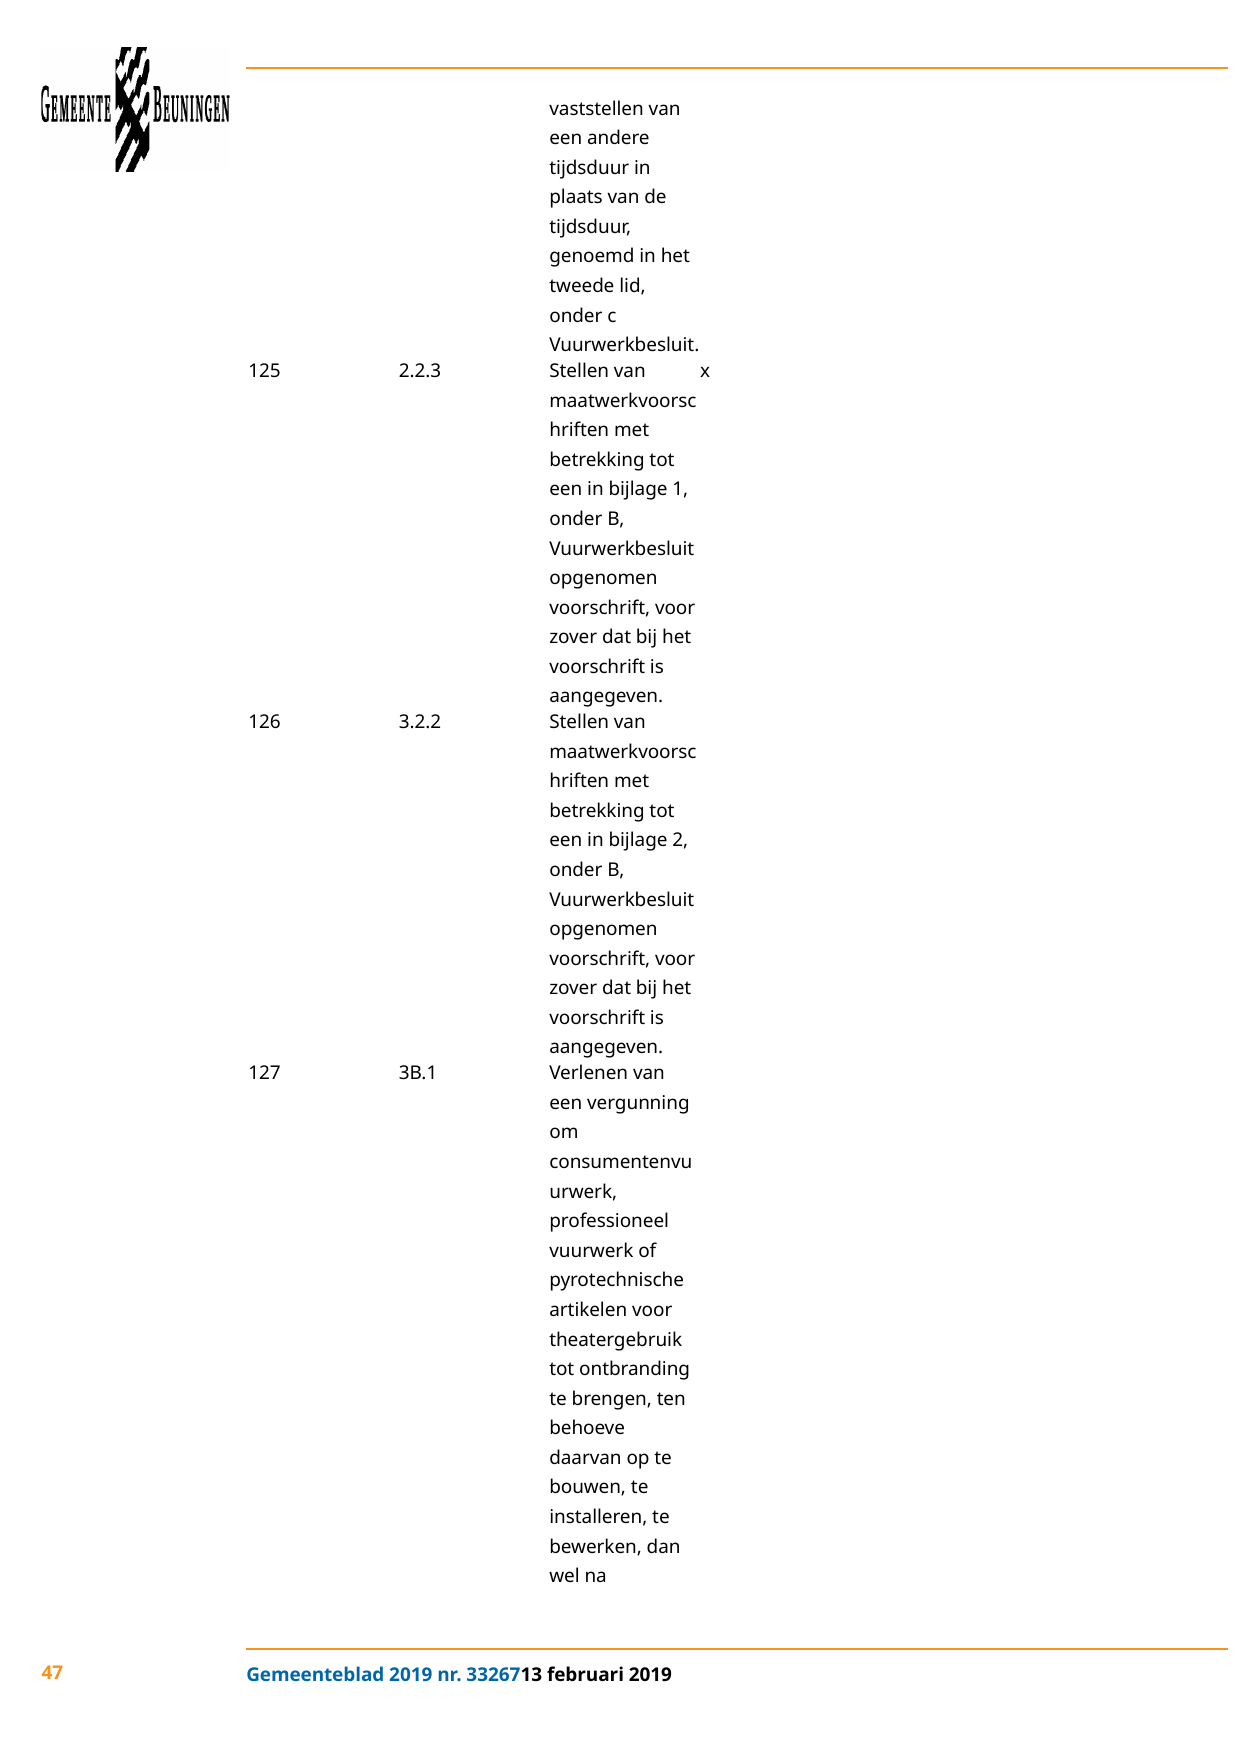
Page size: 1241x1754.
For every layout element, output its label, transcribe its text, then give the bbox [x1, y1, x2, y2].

table_cell [248, 95, 398, 357]
table_cell x [700, 357, 850, 708]
table_cell [850, 95, 1001, 357]
table_cell 125 [248, 357, 398, 708]
table_cell [1001, 708, 1152, 1059]
table_cell [700, 708, 850, 1059]
table_cell [700, 1060, 850, 1588]
table_cell [850, 1060, 1001, 1588]
table_cell 3.2.2 [399, 708, 549, 1059]
table_cell [700, 95, 850, 357]
table_cell [1001, 357, 1152, 708]
table_cell [399, 95, 549, 357]
table_cell 3B.1 [399, 1060, 549, 1588]
picture [41, 47, 231, 172]
table_cell Stellen van maatwerkvoorschriften met betrekking tot een in bijlage 1, onder B, Vuurwerkbesluit opgenomen voorschrift, voor zover dat bij het voorschrift is aangegeven. [549, 357, 700, 708]
table_cell 2.2.3 [399, 357, 549, 708]
table_cell [1001, 95, 1152, 357]
table_cell [850, 357, 1001, 708]
table_cell Stellen van maatwerkvoorschriften met betrekking tot een in bijlage 2, onder B, Vuurwerkbesluit opgenomen voorschrift, voor zover dat bij het voorschrift is aangegeven. [549, 708, 700, 1059]
table_cell 127 [248, 1060, 398, 1588]
table_cell [850, 708, 1001, 1059]
table_cell vaststellen van een andere tijdsduur in plaats van de tijdsduur, genoemd in het tweede lid, onder c Vuurwerkbesluit. [549, 95, 700, 357]
table_cell [1001, 1060, 1152, 1588]
table_cell Verlenen van een vergunning om consumentenvuurwerk, professioneel vuurwerk of pyrotechnische artikelen voor theatergebruik tot ontbranding te brengen, ten behoeve daarvan op te bouwen, te installeren, te bewerken, dan wel na [549, 1060, 700, 1588]
table_cell 126 [248, 708, 398, 1059]
